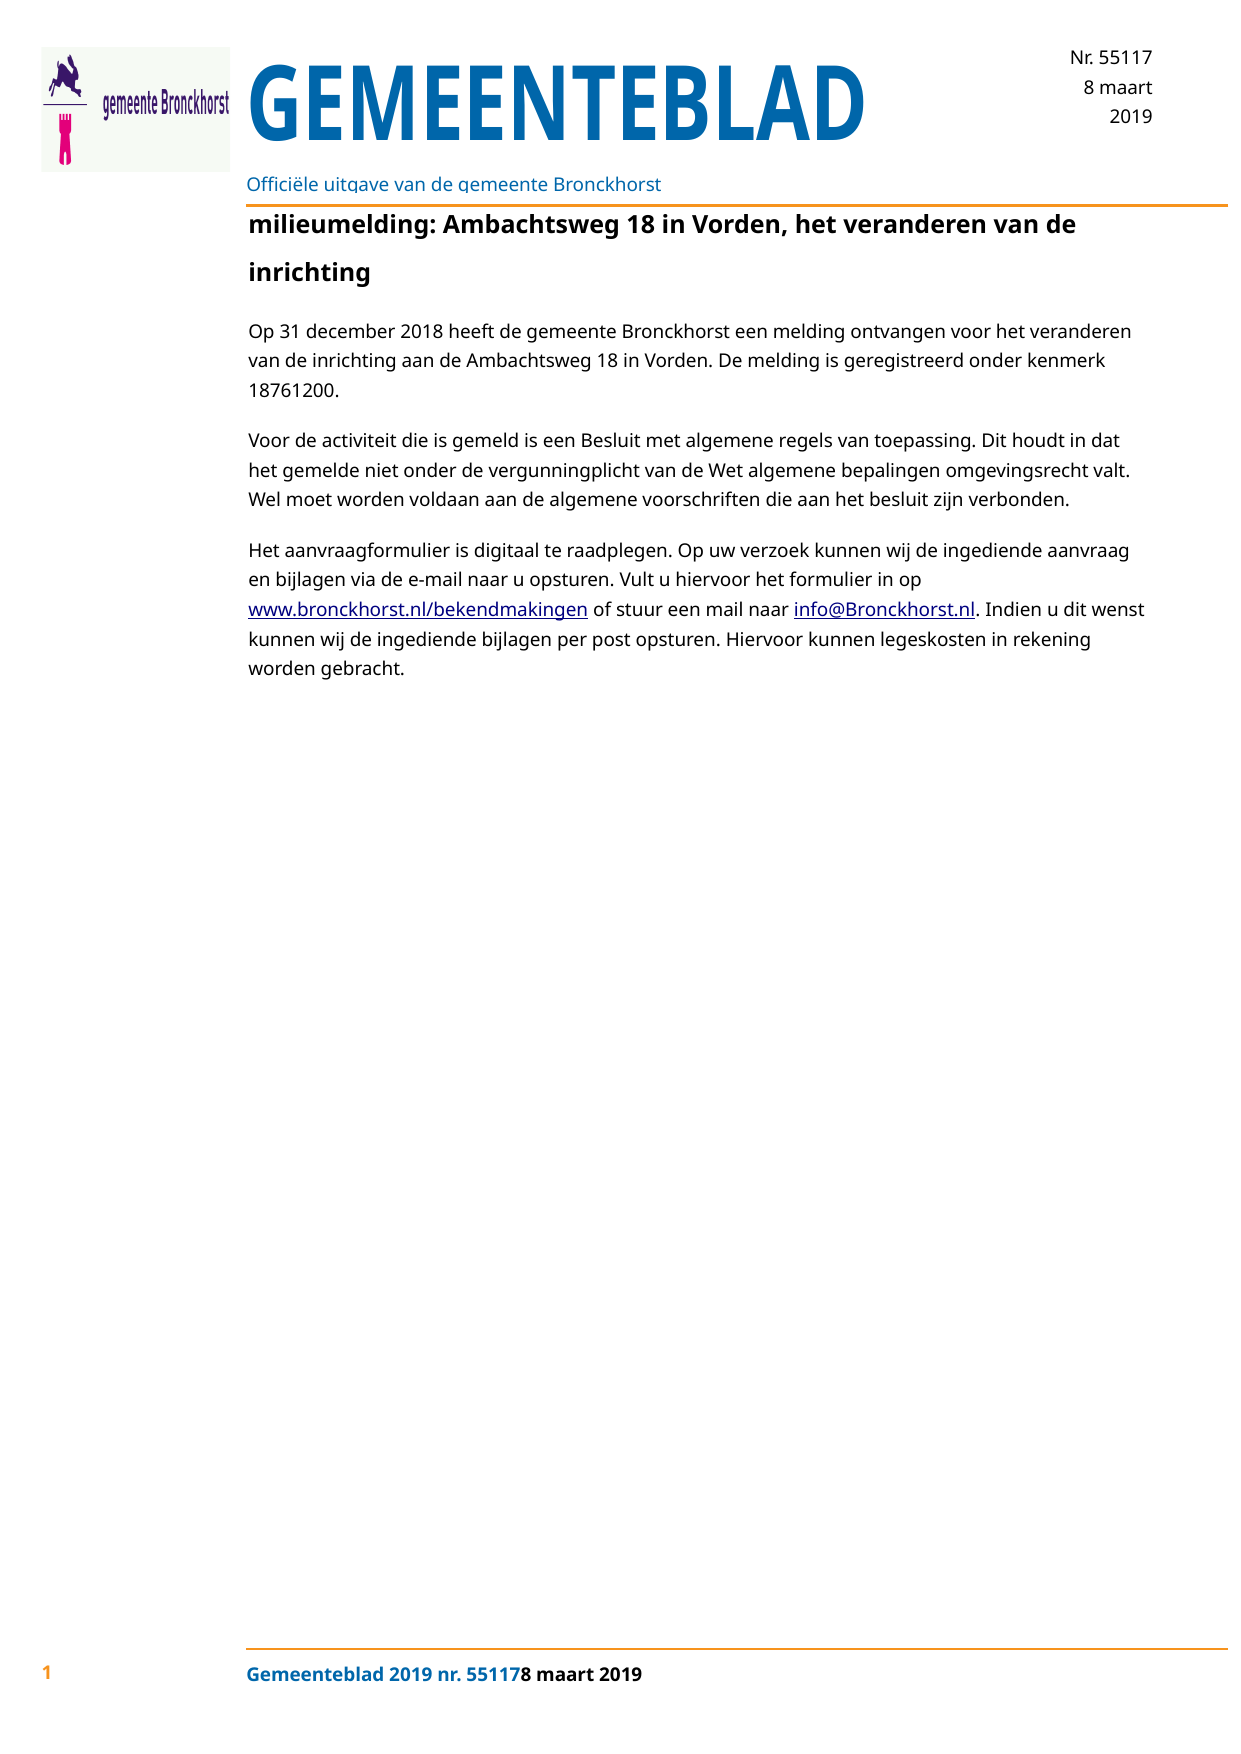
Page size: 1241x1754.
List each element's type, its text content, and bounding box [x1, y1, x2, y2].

text Het aanvraagformulier is digitaal te raadplegen. Op uw verzoek kunnen wij de ingediende aanvraag en bijlagen via de e-mail naar u opsturen. Vult u hiervoor het formulier in op www.bronckhorst.nl/bekendmakingen of stuur een mail naar info@Bronckhorst.nl. Indien u dit wenst kunnen wij de ingediende bijlagen per post opsturen. Hiervoor kunnen legeskosten in rekening worden gebracht. [248, 537, 1152, 681]
text Op 31 december 2018 heeft de gemeente Bronckhorst een melding ontvangen voor het veranderen van de inrichting aan de Ambachtsweg 18 in Vorden. De melding is geregistreerd onder kenmerk 18761200. [248, 318, 1152, 403]
text Voor de activiteit die is gemeld is een Besluit met algemene regels van toepassing. Dit houdt in dat het gemelde niet onder de vergunningplicht van de Wet algemene bepalingen omgevingsrecht valt. Wel moet worden voldaan aan de algemene voorschriften die aan het besluit zijn verbonden. [248, 427, 1152, 512]
picture [41, 47, 231, 172]
text milieumelding: Ambachtsweg 18 in Vorden, het veranderen van de inrichting [248, 207, 1152, 288]
